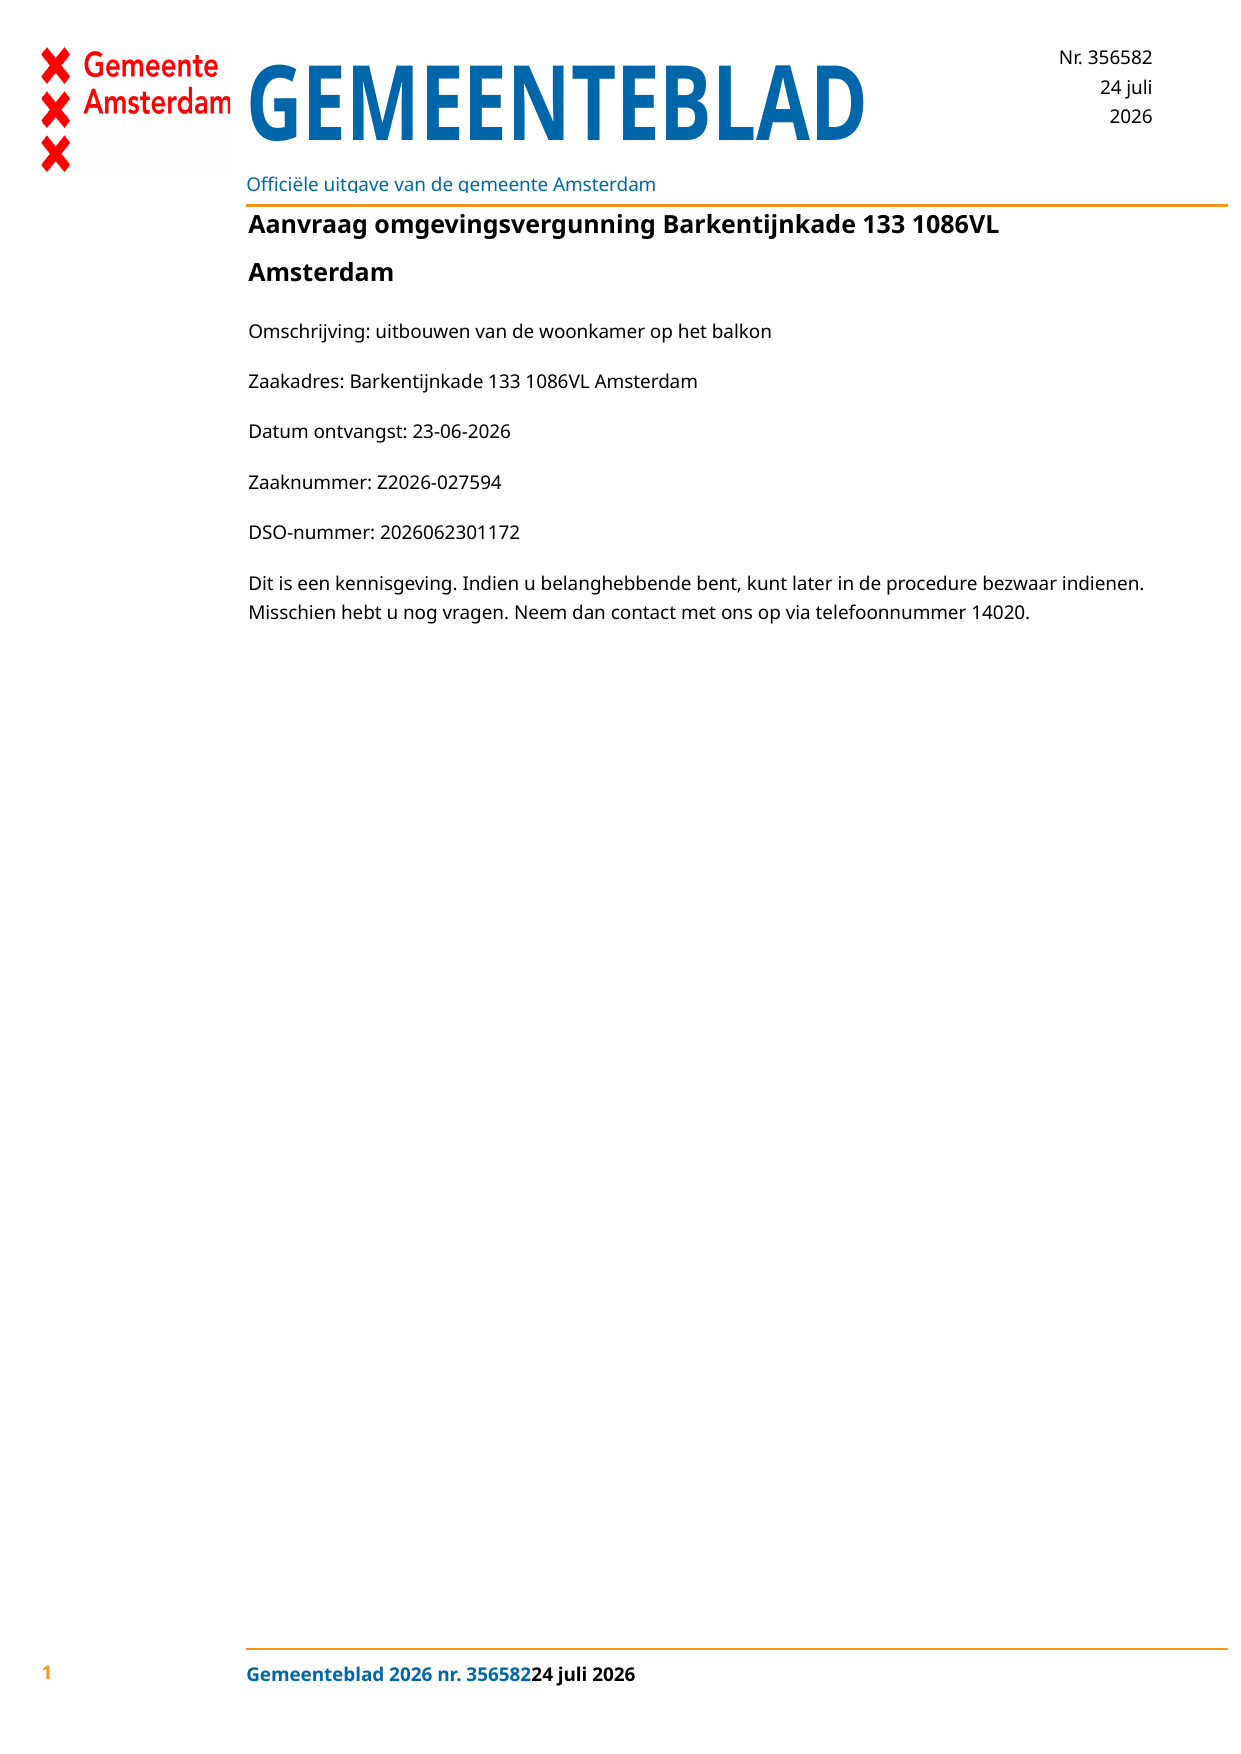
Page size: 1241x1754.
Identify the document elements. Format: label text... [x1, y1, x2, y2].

picture [41, 47, 231, 172]
text Zaaknummer: Z2026-027594 [248, 469, 1152, 495]
text Dit is een kennisgeving. Indien u belanghebbende bent, kunt later in de procedure bezwaar indienen. Misschien hebt u nog vragen. Neem dan contact met ons op via telefoonnummer 14020. [248, 570, 1152, 625]
text Omschrijving: uitbouwen van de woonkamer op het balkon [248, 318, 1152, 344]
text Datum ontvangst: 23-06-2026 [248, 419, 1152, 444]
text Zaakadres: Barkentijnkade 133 1086VL Amsterdam [248, 368, 1152, 394]
text Aanvraag omgevingsvergunning Barkentijnkade 133 1086VL Amsterdam [248, 207, 1152, 288]
text DSO-nummer: 2026062301172 [248, 519, 1152, 545]
